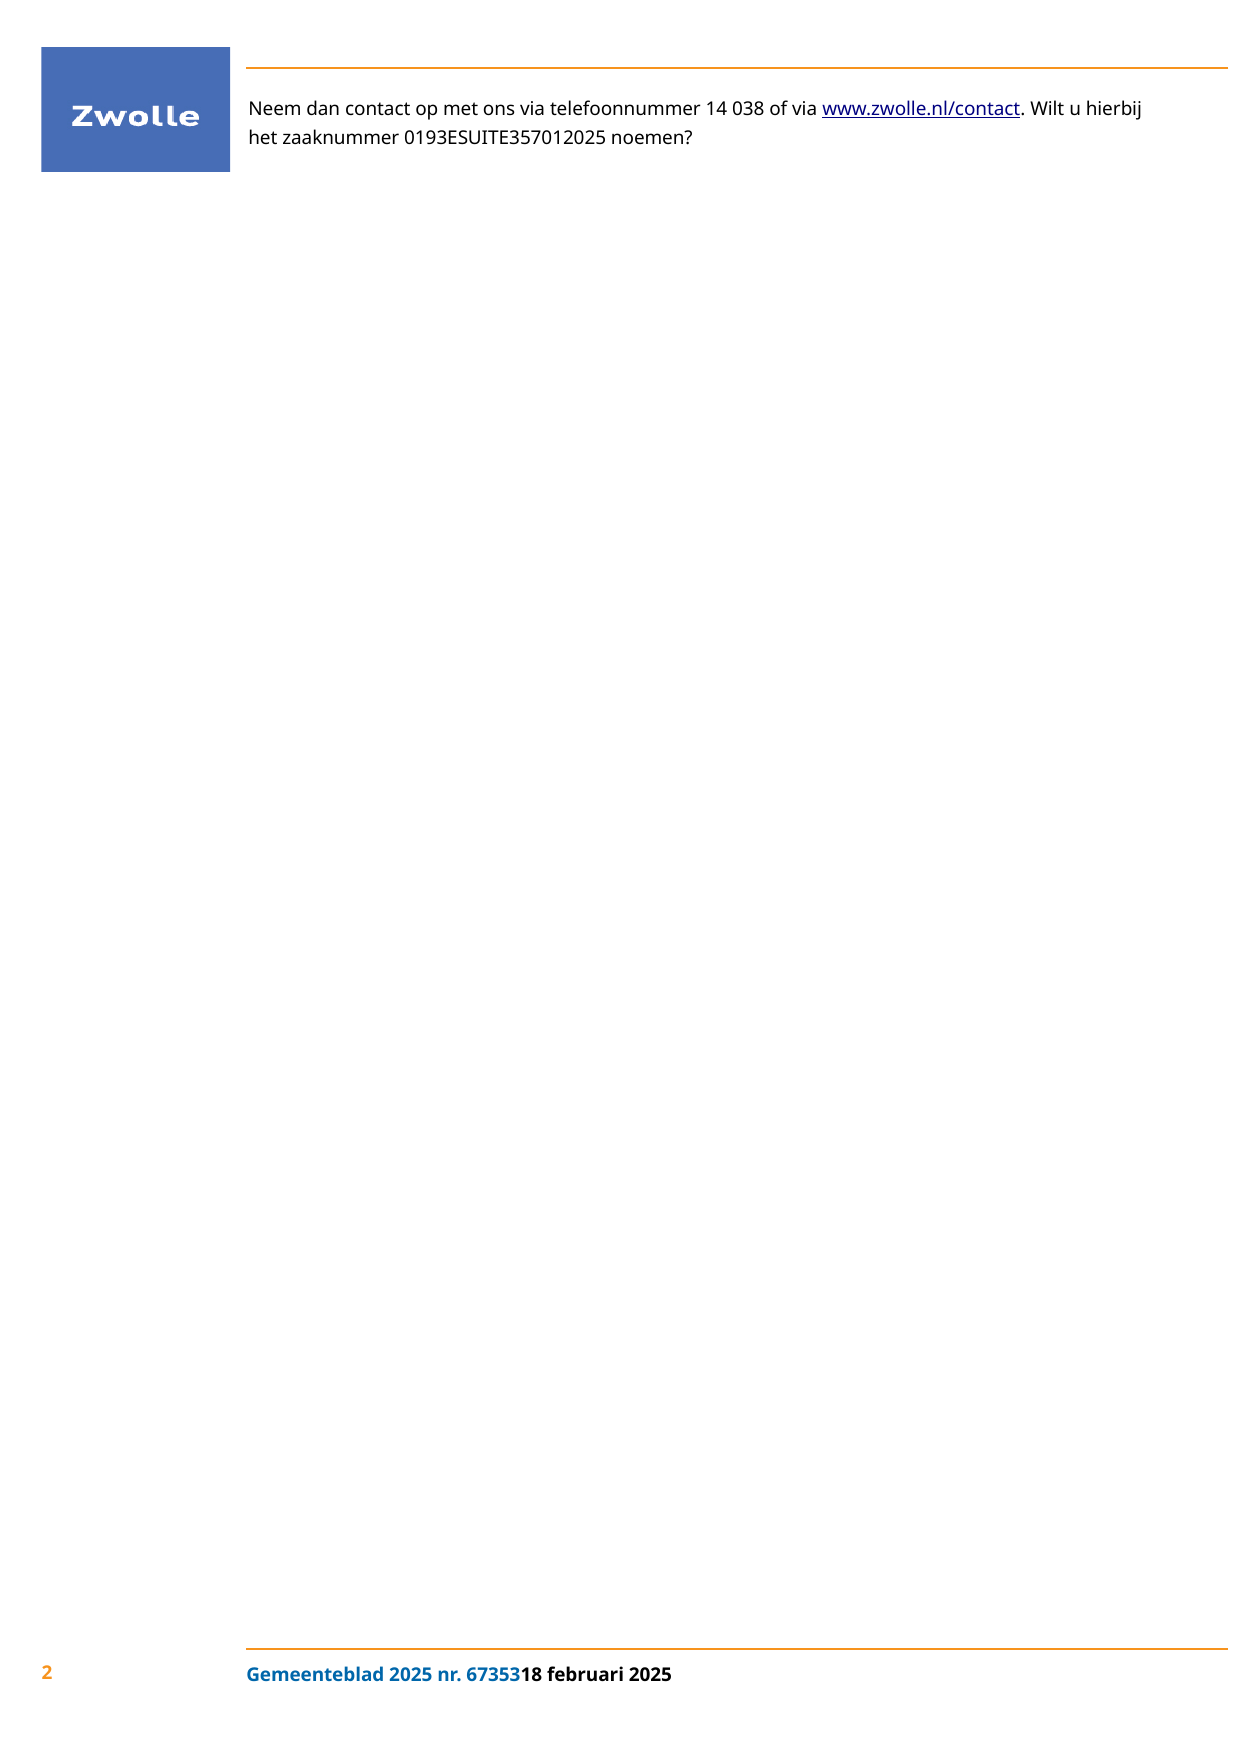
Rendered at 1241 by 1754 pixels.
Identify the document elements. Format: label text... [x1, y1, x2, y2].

text Neem dan contact op met ons via telefoonnummer 14 038 of via www.zwolle.nl/contact. Wilt u hierbij het zaaknummer 0193ESUITE357012025 noemen? [248, 95, 1152, 150]
picture [41, 47, 231, 172]
